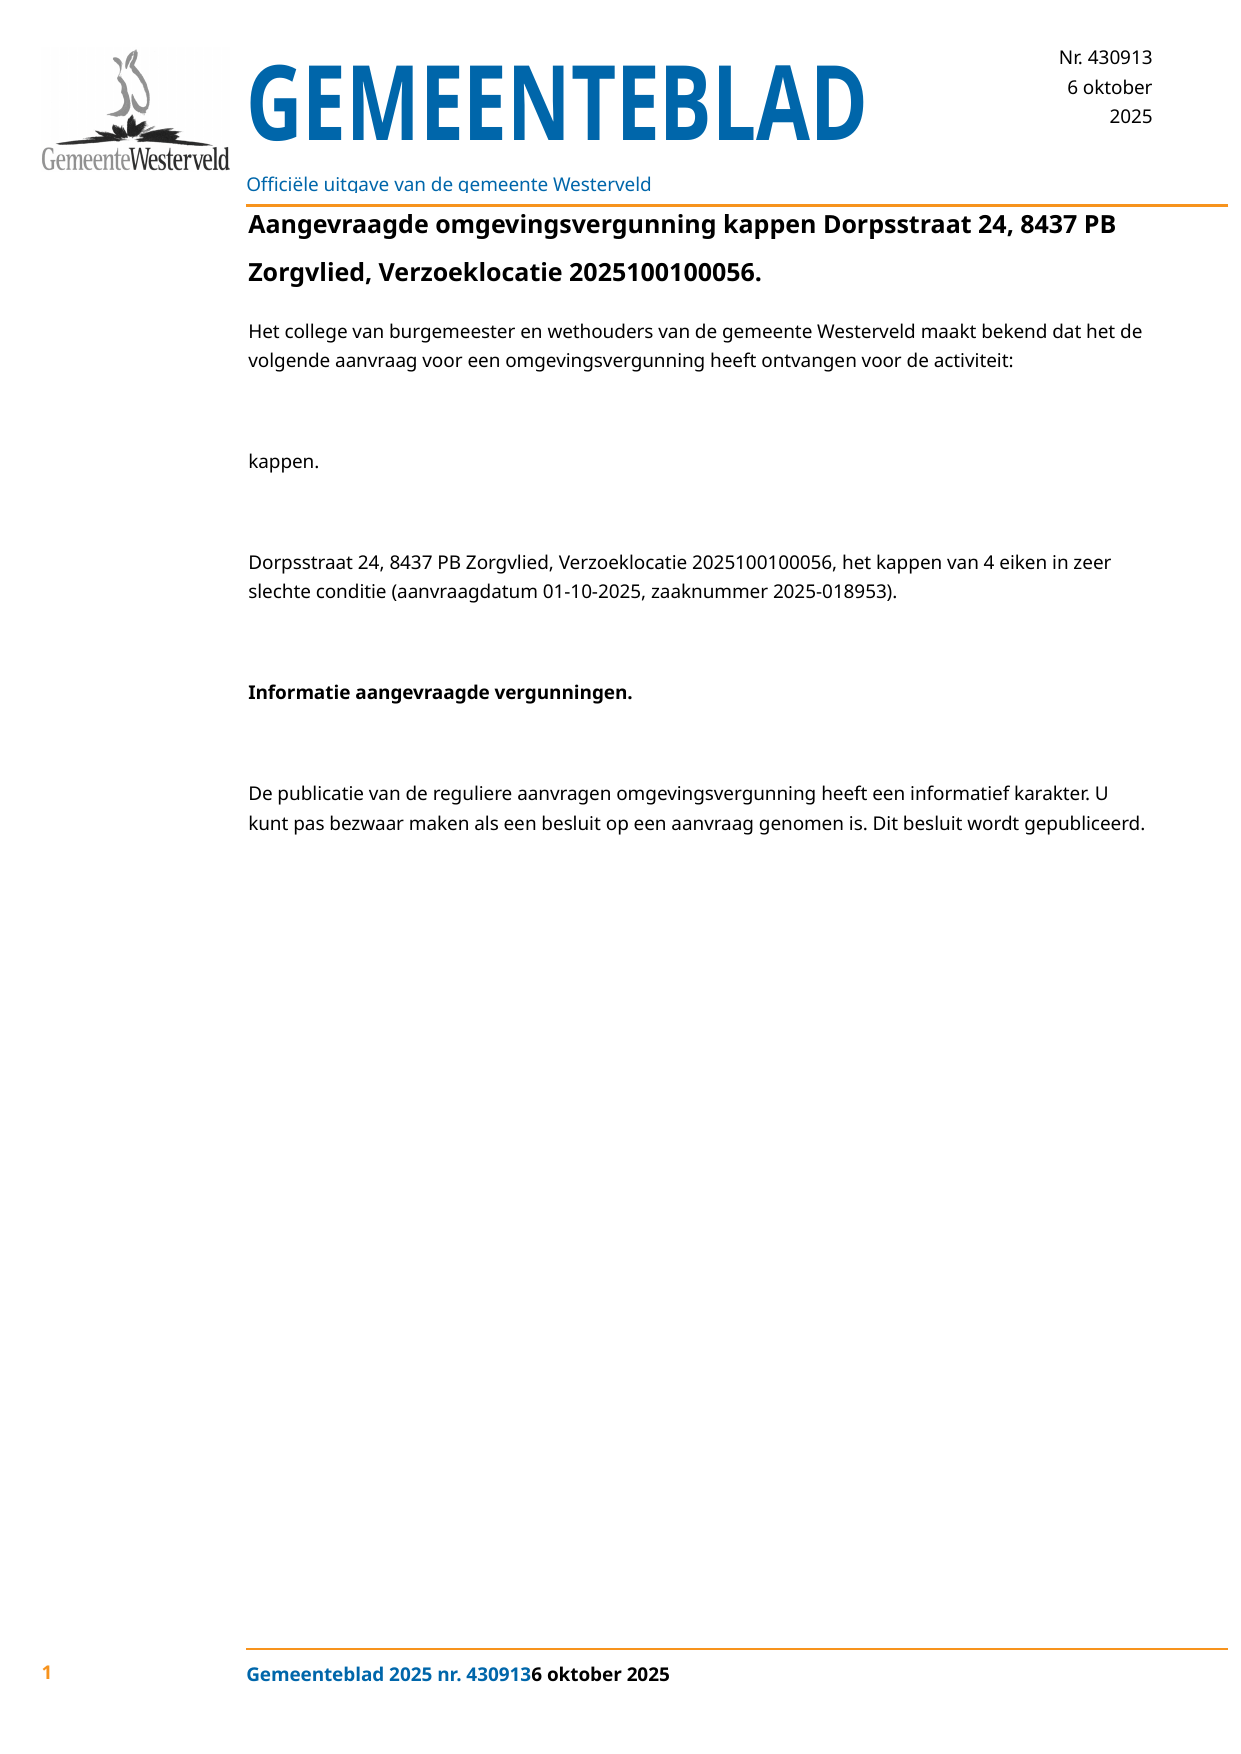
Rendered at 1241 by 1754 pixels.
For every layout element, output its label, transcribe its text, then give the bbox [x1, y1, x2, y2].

text Aangevraagde omgevingsvergunning kappen Dorpsstraat 24, 8437 PB Zorgvlied, Verzoeklocatie 2025100100056. [248, 207, 1152, 288]
text kappen. [248, 448, 1152, 474]
text Informatie aangevraagde vergunningen. [248, 679, 1152, 705]
picture [41, 47, 231, 172]
text De publicatie van de reguliere aanvragen omgevingsvergunning heeft een informatief karakter. U kunt pas bezwaar maken als een besluit op een aanvraag genomen is. Dit besluit wordt gepubliceerd. [248, 780, 1152, 836]
text Dorpsstraat 24, 8437 PB Zorgvlied, Verzoeklocatie 2025100100056, het kappen van 4 eiken in zeer slechte conditie (aanvraagdatum 01-10-2025, zaaknummer 2025-018953). [248, 549, 1152, 604]
text Het college van burgemeester en wethouders van de gemeente Westerveld maakt bekend dat het de volgende aanvraag voor een omgevingsvergunning heeft ontvangen voor de activiteit: [248, 318, 1152, 373]
